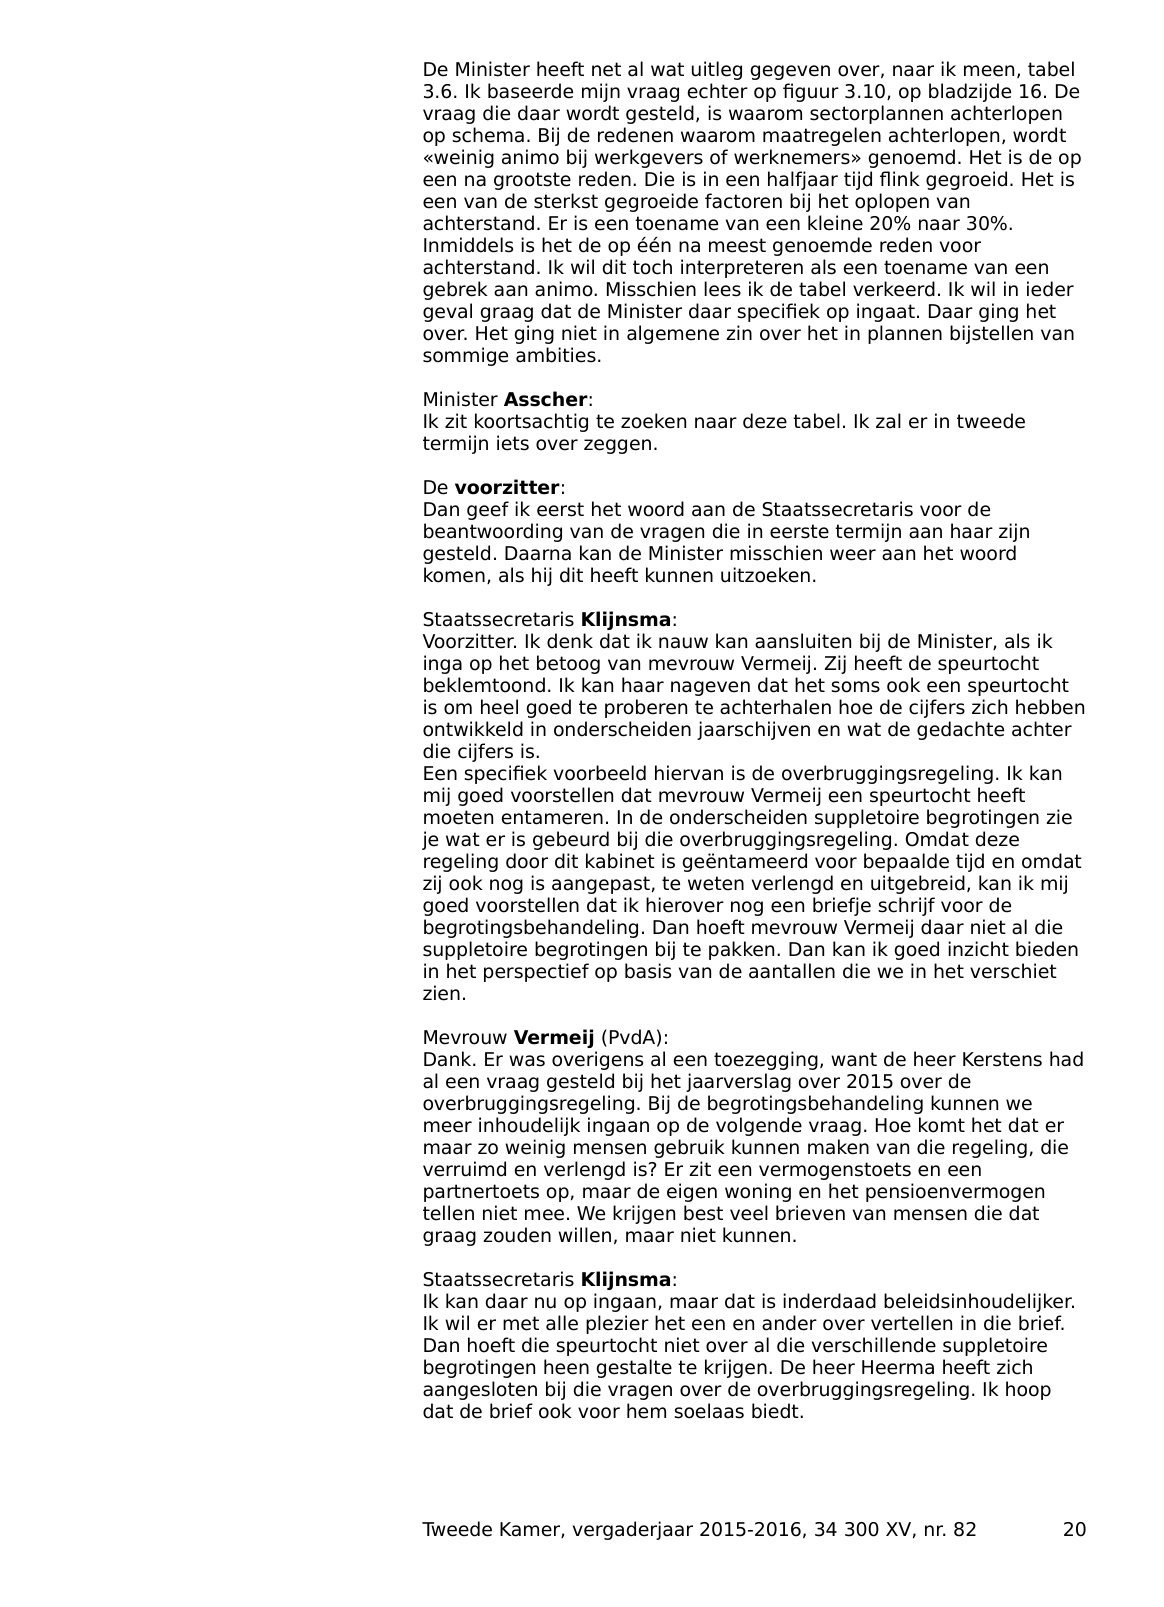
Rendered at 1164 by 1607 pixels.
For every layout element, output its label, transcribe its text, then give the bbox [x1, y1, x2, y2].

text Voorzitter. Ik denk dat ik nauw kan aansluiten bij de Minister, als ik inga op het betoog van mevrouw Vermeij. Zij heeft de speurtocht beklemtoond. Ik kan haar nageven dat het soms ook een speurtocht is om heel goed te proberen te achterhalen hoe de cijfers zich hebben ontwikkeld in onderscheiden jaarschijven en wat de gedachte achter die cijfers is. [422, 631, 1087, 763]
text Dank. Er was overigens al een toezegging, want de heer Kerstens had al een vraag gesteld bij het jaarverslag over 2015 over de overbruggingsregeling. Bij de begrotingsbehandeling kunnen we meer inhoudelijk ingaan op de volgende vraag. Hoe komt het dat er maar zo weinig mensen gebruik kunnen maken van die regeling, die verruimd en verlengd is? Er zit een vermogenstoets en een partnertoets op, maar de eigen woning en het pensioenvermogen tellen niet mee. We krijgen best veel brieven van mensen die dat graag zouden willen, maar niet kunnen. [422, 1049, 1087, 1247]
text Mevrouw Vermeij (PvdA): [422, 1027, 1087, 1049]
text Minister Asscher: [422, 389, 1087, 411]
text Ik zit koortsachtig te zoeken naar deze tabel. Ik zal er in tweede termijn iets over zeggen. [422, 411, 1087, 455]
text Dan geef ik eerst het woord aan de Staatssecretaris voor de beantwoording van de vragen die in eerste termijn aan haar zijn gesteld. Daarna kan de Minister misschien weer aan het woord komen, als hij dit heeft kunnen uitzoeken. [422, 499, 1087, 587]
text De voorzitter: [422, 477, 1087, 499]
text Ik kan daar nu op ingaan, maar dat is inderdaad beleidsinhoudelijker. Ik wil er met alle plezier het een en ander over vertellen in die brief. Dan hoeft die speurtocht niet over al die verschillende suppletoire begrotingen heen gestalte te krijgen. De heer Heerma heeft zich aangesloten bij die vragen over de overbruggingsregeling. Ik hoop dat de brief ook voor hem soelaas biedt. [422, 1291, 1087, 1423]
text Staatssecretaris Klijnsma: [422, 1269, 1087, 1291]
text Een specifiek voorbeeld hiervan is de overbruggingsregeling. Ik kan mij goed voorstellen dat mevrouw Vermeij een speurtocht heeft moeten entameren. In de onderscheiden suppletoire begrotingen zie je wat er is gebeurd bij die overbruggingsregeling. Omdat deze regeling door dit kabinet is geëntameerd voor bepaalde tijd en omdat zij ook nog is aangepast, te weten verlengd en uitgebreid, kan ik mij goed voorstellen dat ik hierover nog een briefje schrijf voor de begrotingsbehandeling. Dan hoeft mevrouw Vermeij daar niet al die suppletoire begrotingen bij te pakken. Dan kan ik goed inzicht bieden in het perspectief op basis van de aantallen die we in het verschiet zien. [422, 763, 1087, 1005]
text Staatssecretaris Klijnsma: [422, 609, 1087, 631]
text De Minister heeft net al wat uitleg gegeven over, naar ik meen, tabel 3.6. Ik baseerde mijn vraag echter op figuur 3.10, op bladzijde 16. De vraag die daar wordt gesteld, is waarom sectorplannen achterlopen op schema. Bij de redenen waarom maatregelen achterlopen, wordt «weinig animo bij werkgevers of werknemers» genoemd. Het is de op een na grootste reden. Die is in een halfjaar tijd flink gegroeid. Het is een van de sterkst gegroeide factoren bij het oplopen van achterstand. Er is een toename van een kleine 20% naar 30%. Inmiddels is het de op één na meest genoemde reden voor achterstand. Ik wil dit toch interpreteren als een toename van een gebrek aan animo. Misschien lees ik de tabel verkeerd. Ik wil in ieder geval graag dat de Minister daar specifiek op ingaat. Daar ging het over. Het ging niet in algemene zin over het in plannen bijstellen van sommige ambities. [422, 59, 1087, 367]
